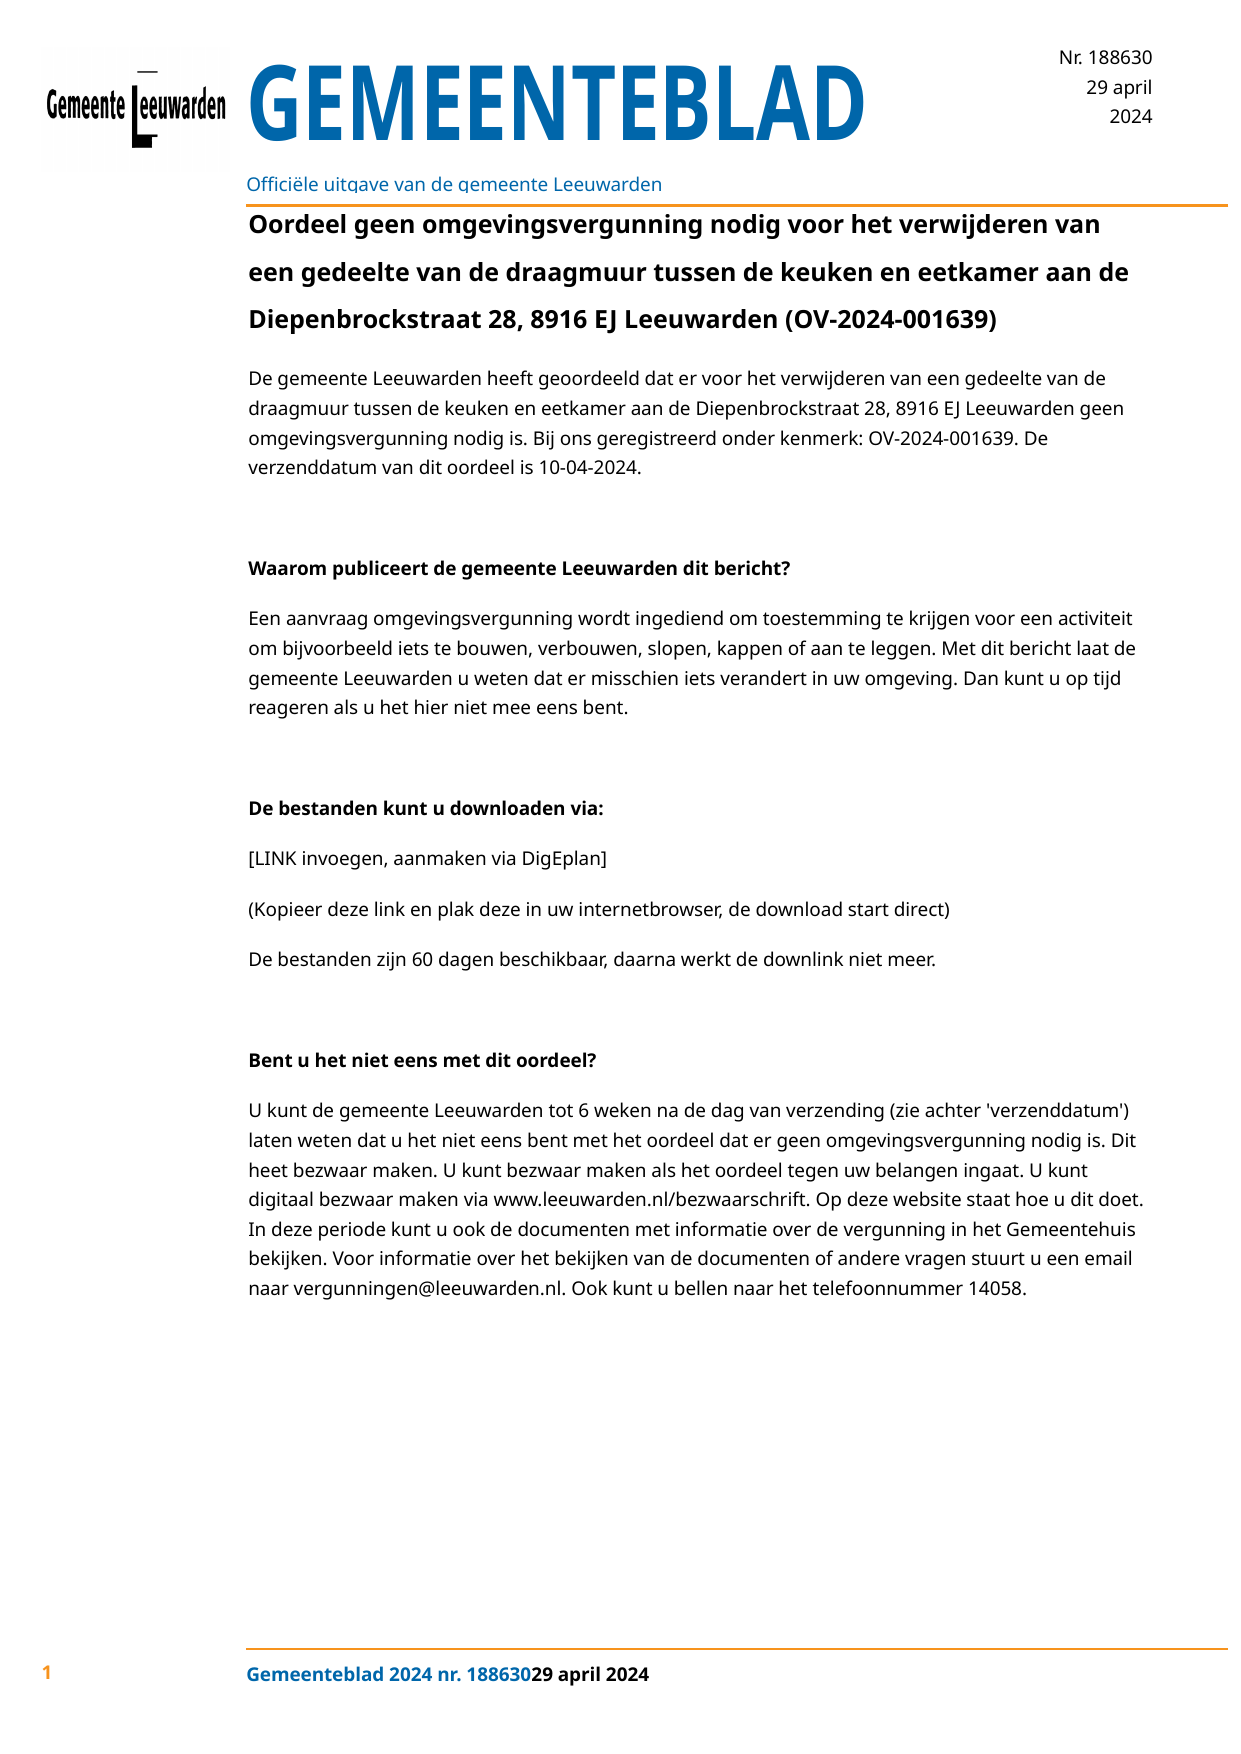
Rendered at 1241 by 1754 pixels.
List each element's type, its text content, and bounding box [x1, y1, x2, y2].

text Een aanvraag omgevingsvergunning wordt ingediend om toestemming te krijgen voor een activiteit om bijvoorbeeld iets te bouwen, verbouwen, slopen, kappen of aan te leggen. Met dit bericht laat de gemeente Leeuwarden u weten dat er misschien iets verandert in uw omgeving. Dan kunt u op tijd reageren als u het hier niet mee eens bent. [248, 606, 1152, 720]
text De bestanden kunt u downloaden via: [248, 795, 1152, 821]
text De gemeente Leeuwarden heeft geoordeeld dat er voor het verwijderen van een gedeelte van de draagmuur tussen de keuken en eetkamer aan de Diepenbrockstraat 28, 8916 EJ Leeuwarden geen omgevingsvergunning nodig is. Bij ons geregistreerd onder kenmerk: OV-2024-001639. De verzenddatum van dit oordeel is 10-04-2024. [248, 366, 1152, 480]
text Waarom publiceert de gemeente Leeuwarden dit bericht? [248, 555, 1152, 581]
text U kunt de gemeente Leeuwarden tot 6 weken na de dag van verzending (zie achter 'verzenddatum') laten weten dat u het niet eens bent met het oordeel dat er geen omgevingsvergunning nodig is. Dit heet bezwaar maken. U kunt bezwaar maken als het oordeel tegen uw belangen ingaat. U kunt digitaal bezwaar maken via www.leeuwarden.nl/bezwaarschrift. Op deze website staat hoe u dit doet. In deze periode kunt u ook de documenten met informatie over de vergunning in het Gemeentehuis bekijken. Voor informatie over het bekijken van de documenten of andere vragen stuurt u een email naar vergunningen@leeuwarden.nl. Ook kunt u bellen naar het telefoonnummer 14058. [248, 1098, 1152, 1301]
text [LINK invoegen, aanmaken via DigEplan] [248, 846, 1152, 871]
picture [41, 47, 231, 172]
text Oordeel geen omgevingsvergunning nodig voor het verwijderen van een gedeelte van de draagmuur tussen de keuken en eetkamer aan de Diepenbrockstraat 28, 8916 EJ Leeuwarden (OV-2024-001639) [248, 207, 1152, 336]
text (Kopieer deze link en plak deze in uw internetbrowser, de download start direct) [248, 896, 1152, 922]
text Bent u het niet eens met dit oordeel? [248, 1047, 1152, 1073]
text De bestanden zijn 60 dagen beschikbaar, daarna werkt de downlink niet meer. [248, 946, 1152, 972]
